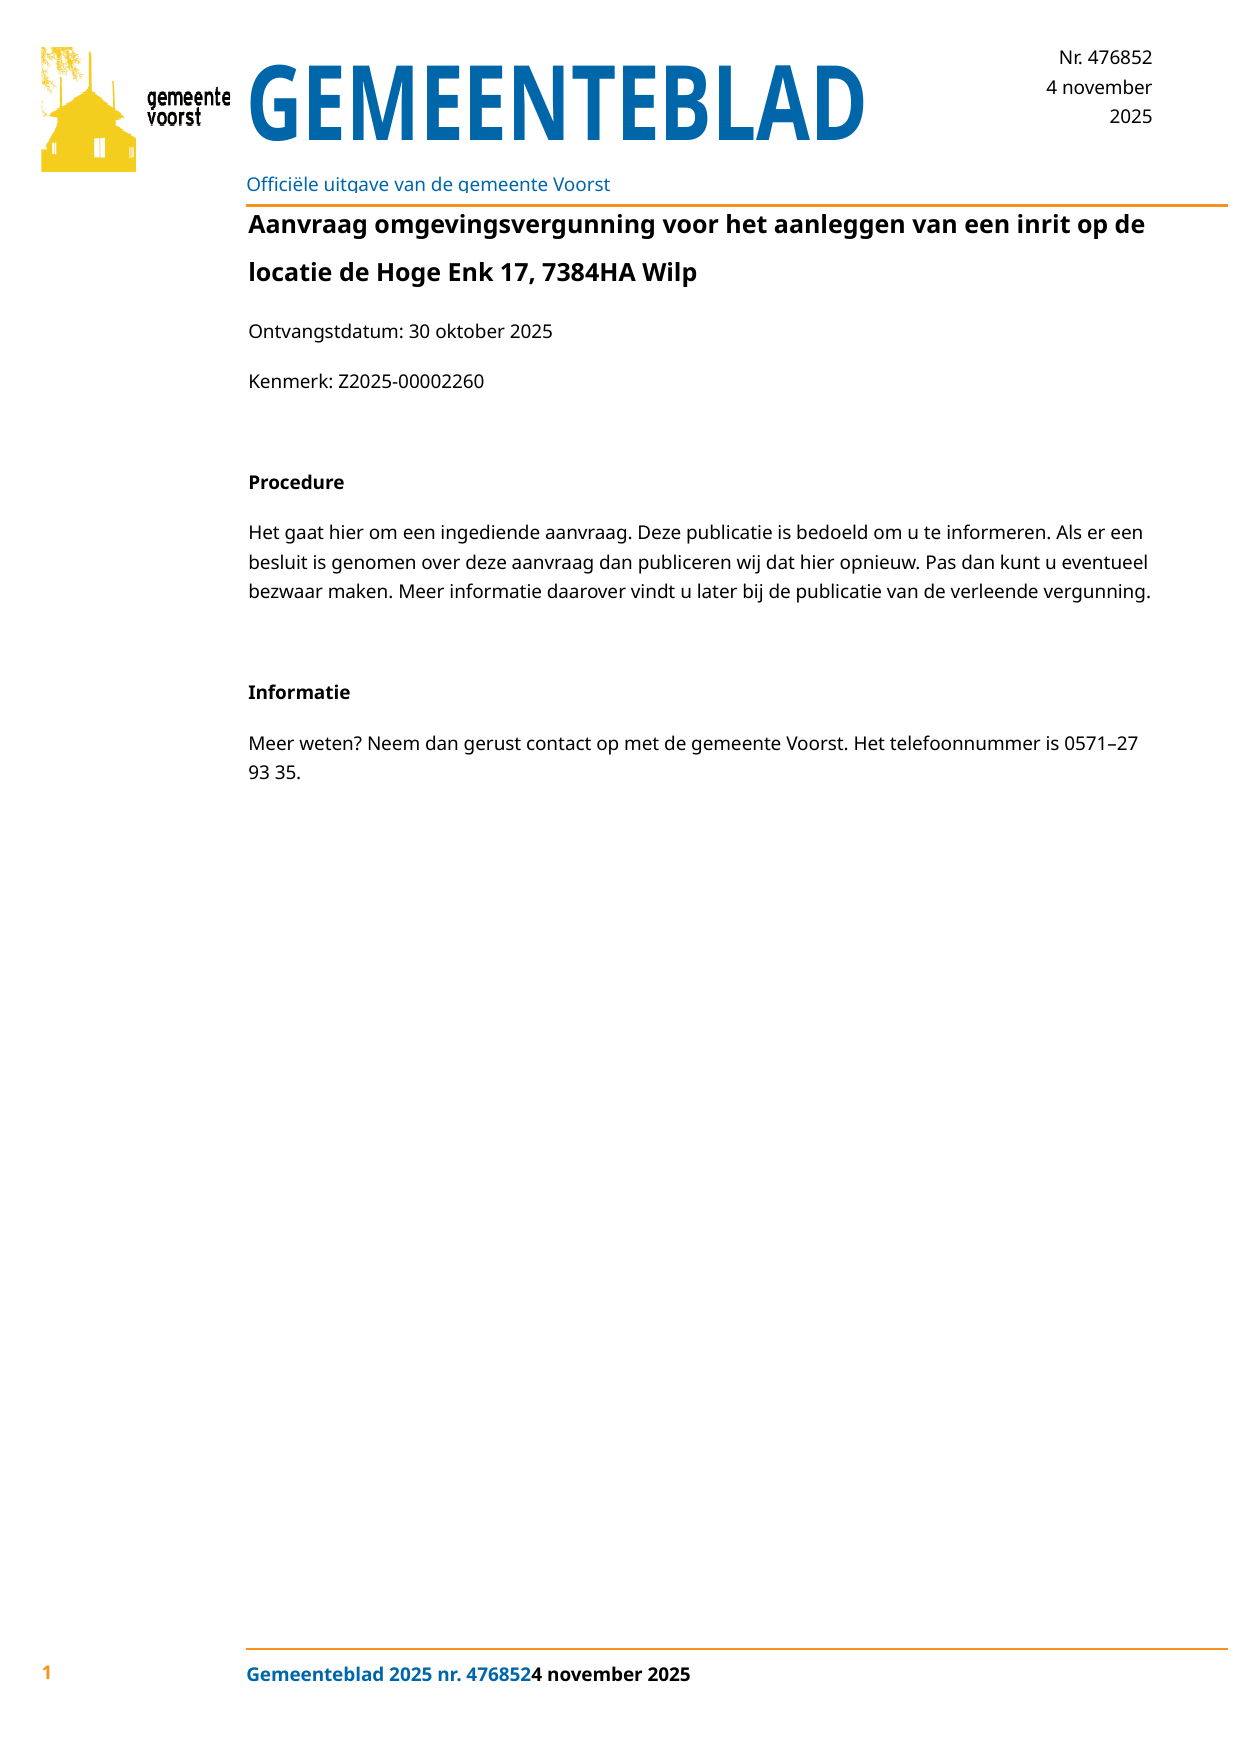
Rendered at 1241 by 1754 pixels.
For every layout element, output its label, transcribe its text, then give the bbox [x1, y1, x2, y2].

text Meer weten? Neem dan gerust contact op met de gemeente Voorst. Het telefoonnummer is 0571–27 93 35. [248, 730, 1152, 785]
text Het gaat hier om een ingediende aanvraag. Deze publicatie is bedoeld om u te informeren. Als er een besluit is genomen over deze aanvraag dan publiceren wij dat hier opnieuw. Pas dan kunt u eventueel bezwaar maken. Meer informatie daarover vindt u later bij de publicatie van de verleende vergunning. [248, 519, 1152, 604]
text Aanvraag omgevingsvergunning voor het aanleggen van een inrit op de locatie de Hoge Enk 17, 7384HA Wilp [248, 207, 1152, 288]
text Procedure [248, 469, 1152, 495]
picture [41, 47, 231, 172]
text Ontvangstdatum: 30 oktober 2025 [248, 318, 1152, 344]
text Informatie [248, 679, 1152, 705]
text Kenmerk: Z2025-00002260 [248, 368, 1152, 394]
